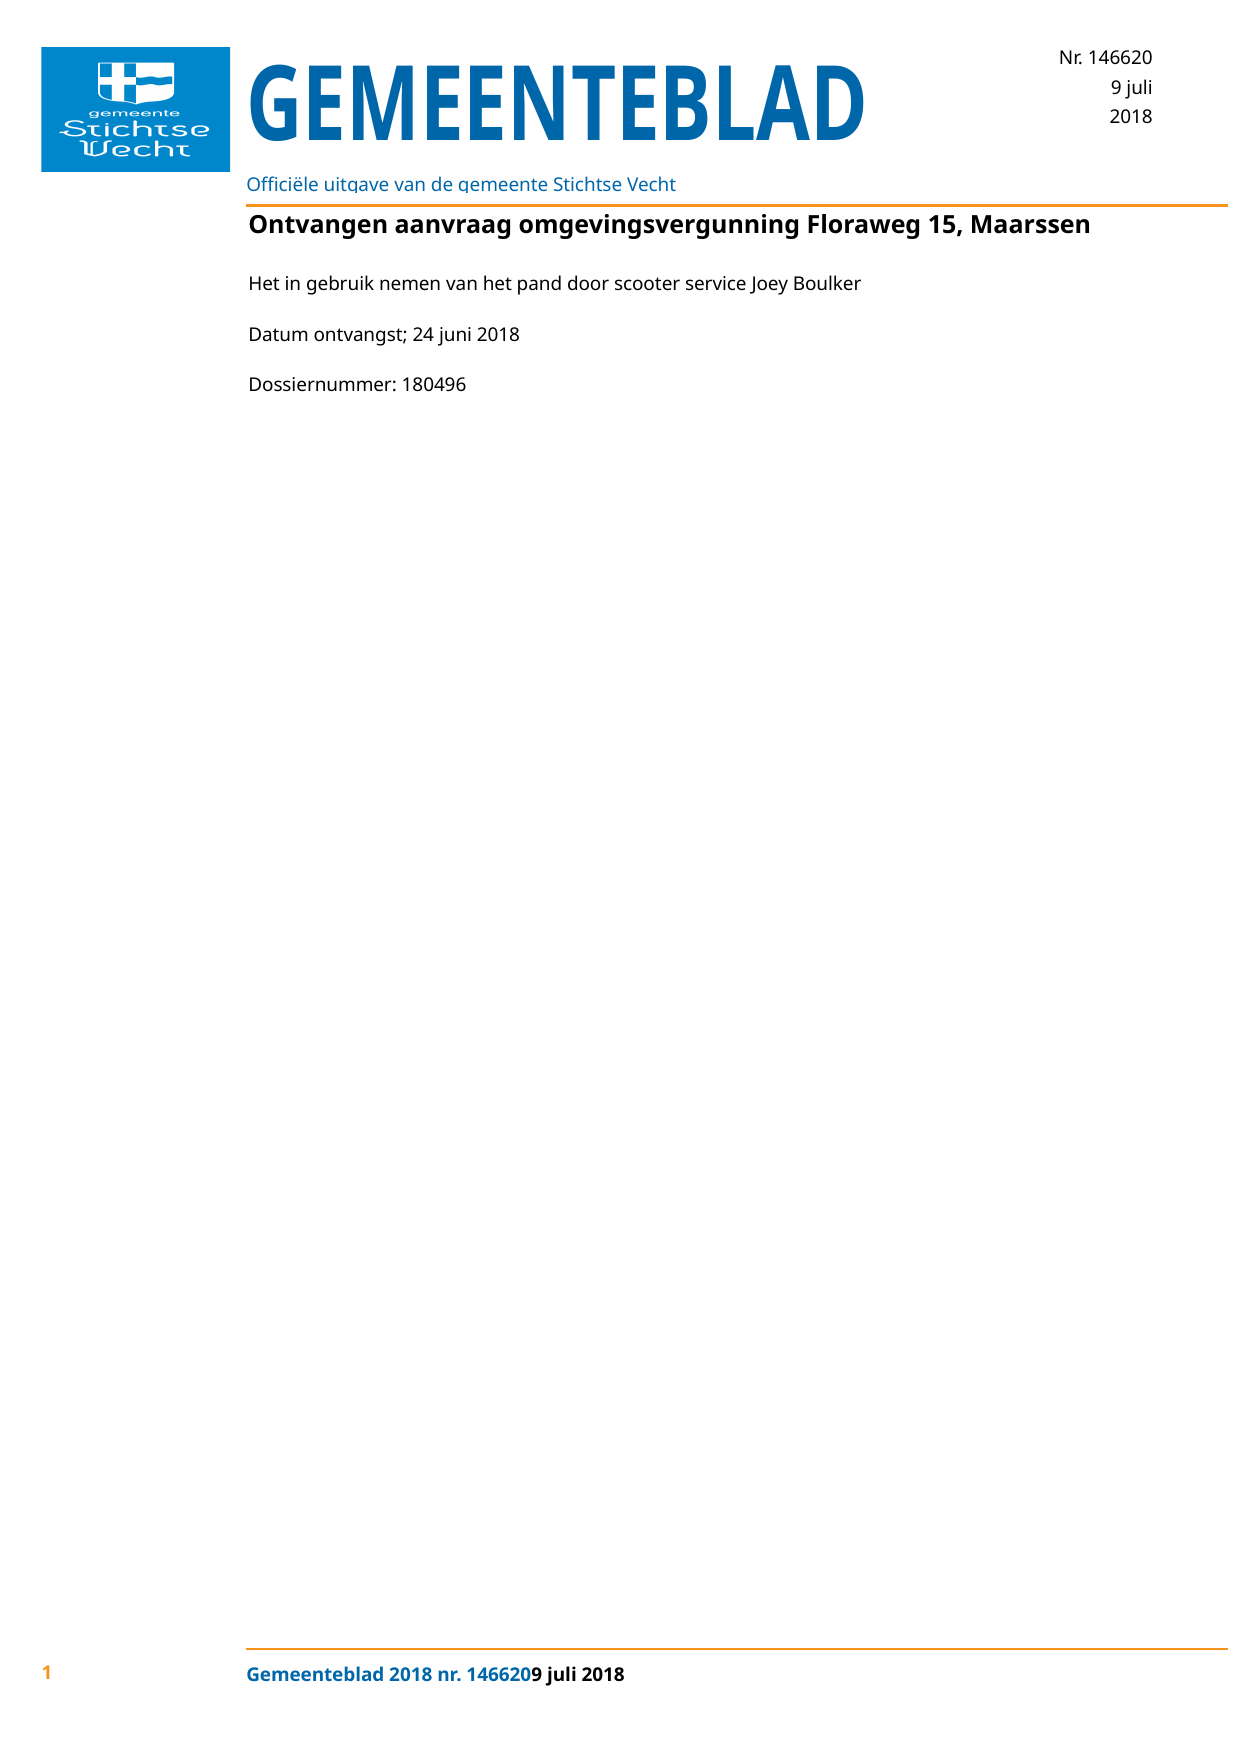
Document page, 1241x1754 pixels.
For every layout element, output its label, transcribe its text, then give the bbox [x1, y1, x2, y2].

text Ontvangen aanvraag omgevingsvergunning Floraweg 15, Maarssen [248, 207, 1152, 241]
picture [137, 63, 174, 103]
picture [99, 63, 135, 101]
text Het in gebruik nemen van het pand door scooter service Joey Boulker [248, 270, 1152, 296]
text Datum ontvangst; 24 juni 2018 [248, 321, 1152, 346]
text Dossiernummer: 180496 [248, 371, 1152, 397]
